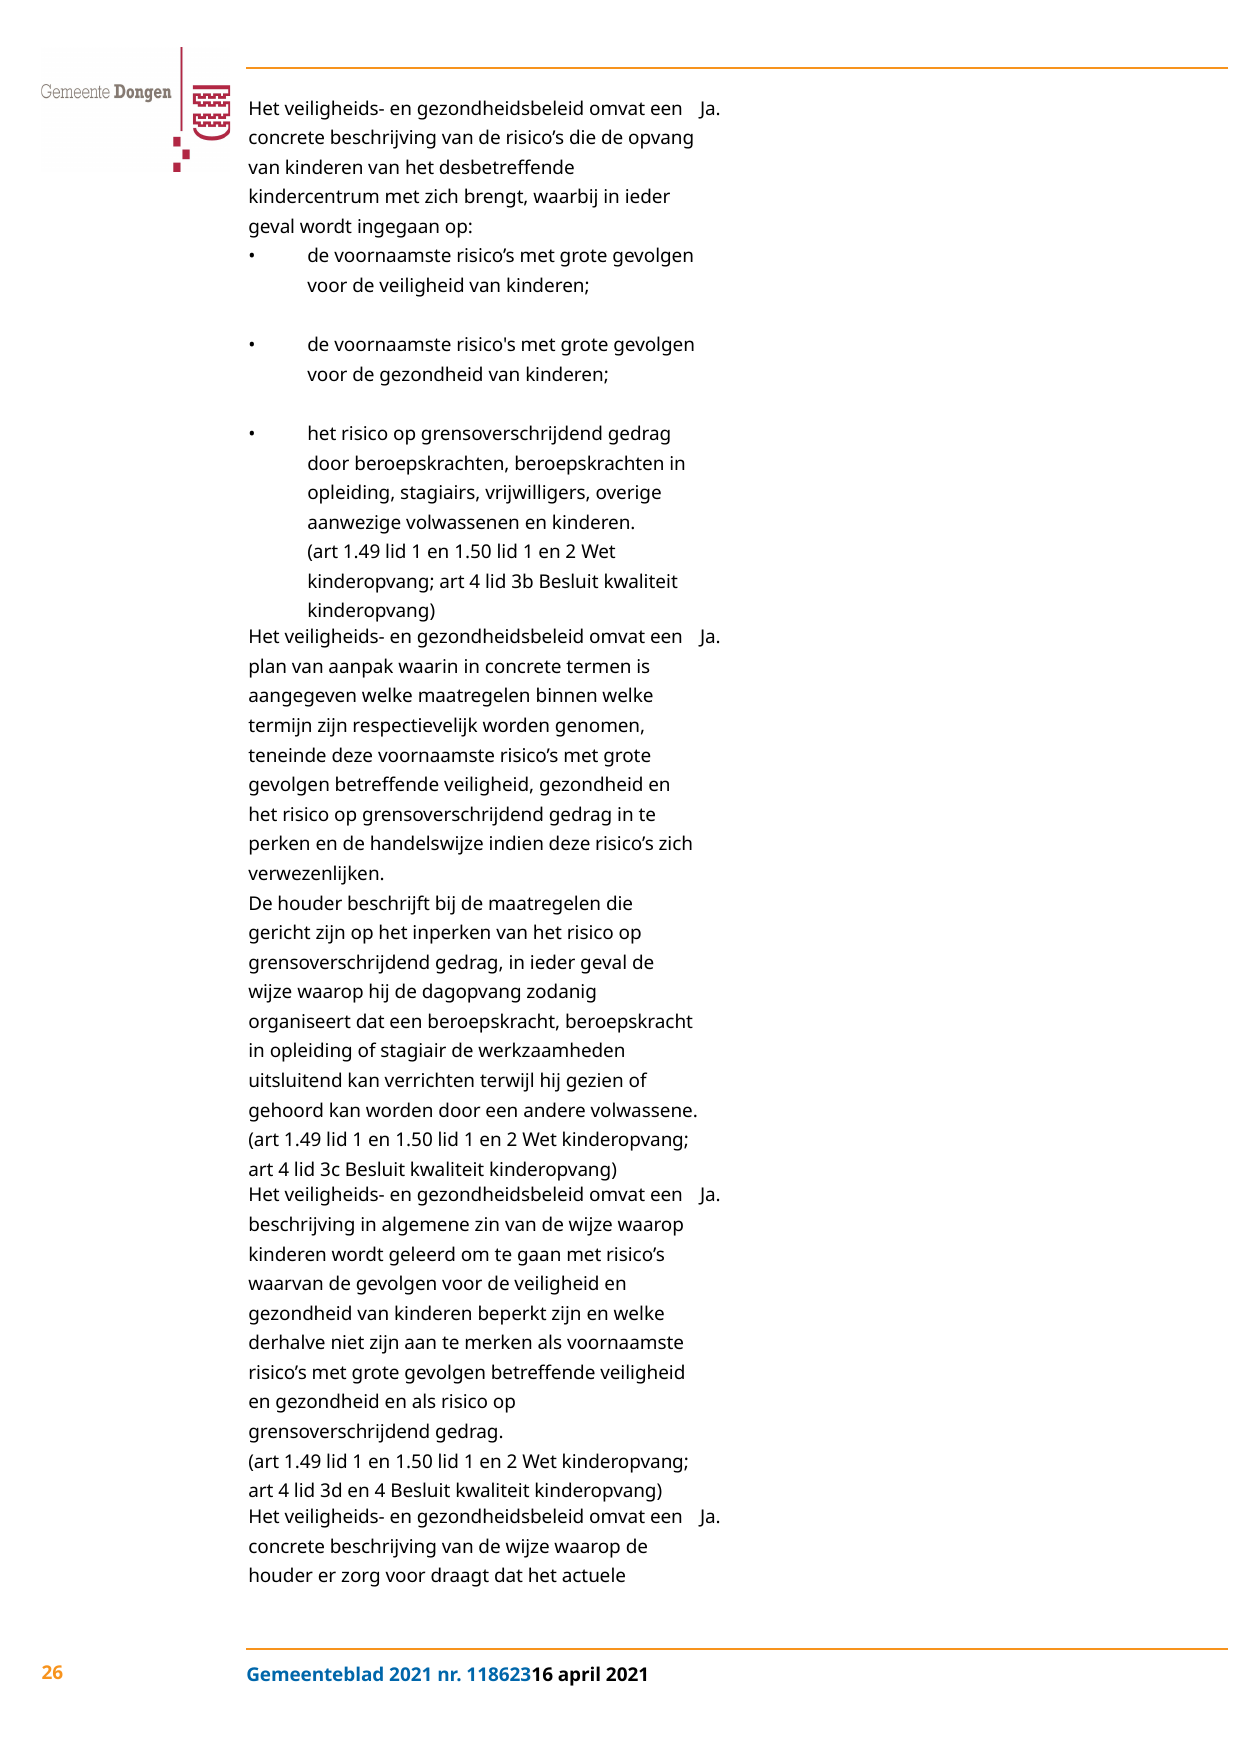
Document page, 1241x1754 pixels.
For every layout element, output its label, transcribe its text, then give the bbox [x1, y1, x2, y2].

table_cell Het veiligheids- en gezondheidsbeleid omvat een plan van aanpak waarin in concrete termen is aangegeven welke maatregelen binnen welke termijn zijn respectievelijk worden genomen, teneinde deze voornaamste risico’s met grote gevolgen betreffende veiligheid, gezondheid en het risico op grensoverschrijdend gedrag in te perken en de handelswijze indien deze risico’s zich verwezenlijken. De houder beschrijft bij de maatregelen die gericht zijn op het inperken van het risico op grensoverschrijdend gedrag, in ieder geval de wijze waarop hij de dagopvang zodanig organiseert dat een beroepskracht, beroepskracht in opleiding of stagiair de werkzaamheden uitsluitend kan verrichten terwijl hij gezien of gehoord kan worden door een andere volwassene. (art 1.49 lid 1 en 1.50 lid 1 en 2 Wet kinderopvang; art 4 lid 3c Besluit kwaliteit kinderopvang) [248, 624, 700, 1182]
picture [41, 47, 231, 172]
table_cell Ja. [700, 624, 1152, 1182]
table_cell Ja. [700, 95, 1152, 623]
table_cell Ja. [700, 1503, 1152, 1588]
table_cell Ja. [700, 1182, 1152, 1503]
table_cell Het veiligheids- en gezondheidsbeleid omvat een beschrijving in algemene zin van de wijze waarop kinderen wordt geleerd om te gaan met risico’s waarvan de gevolgen voor de veiligheid en gezondheid van kinderen beperkt zijn en welke derhalve niet zijn aan te merken als voornaamste risico’s met grote gevolgen betreffende veiligheid en gezondheid en als risico op grensoverschrijdend gedrag. (art 1.49 lid 1 en 1.50 lid 1 en 2 Wet kinderopvang; art 4 lid 3d en 4 Besluit kwaliteit kinderopvang) [248, 1182, 700, 1503]
table_cell Het veiligheids- en gezondheidsbeleid omvat een concrete beschrijving van de wijze waarop de houder er zorg voor draagt dat het actuele [248, 1503, 700, 1588]
table_cell Het veiligheids- en gezondheidsbeleid omvat een concrete beschrijving van de risico’s die de opvang van kinderen van het desbetreffende kindercentrum met zich brengt, waarbij in ieder geval wordt ingegaan op: de voornaamste risico’s met grote gevolgen voor de veiligheid van kinderen; de voornaamste risico's met grote gevolgen voor de gezondheid van kinderen; het risico op grensoverschrijdend gedrag door beroepskrachten, beroepskrachten in opleiding, stagiairs, vrijwilligers, overige aanwezige volwassenen en kinderen. (art 1.49 lid 1 en 1.50 lid 1 en 2 Wet kinderopvang; art 4 lid 3b Besluit kwaliteit kinderopvang) [248, 95, 700, 623]
